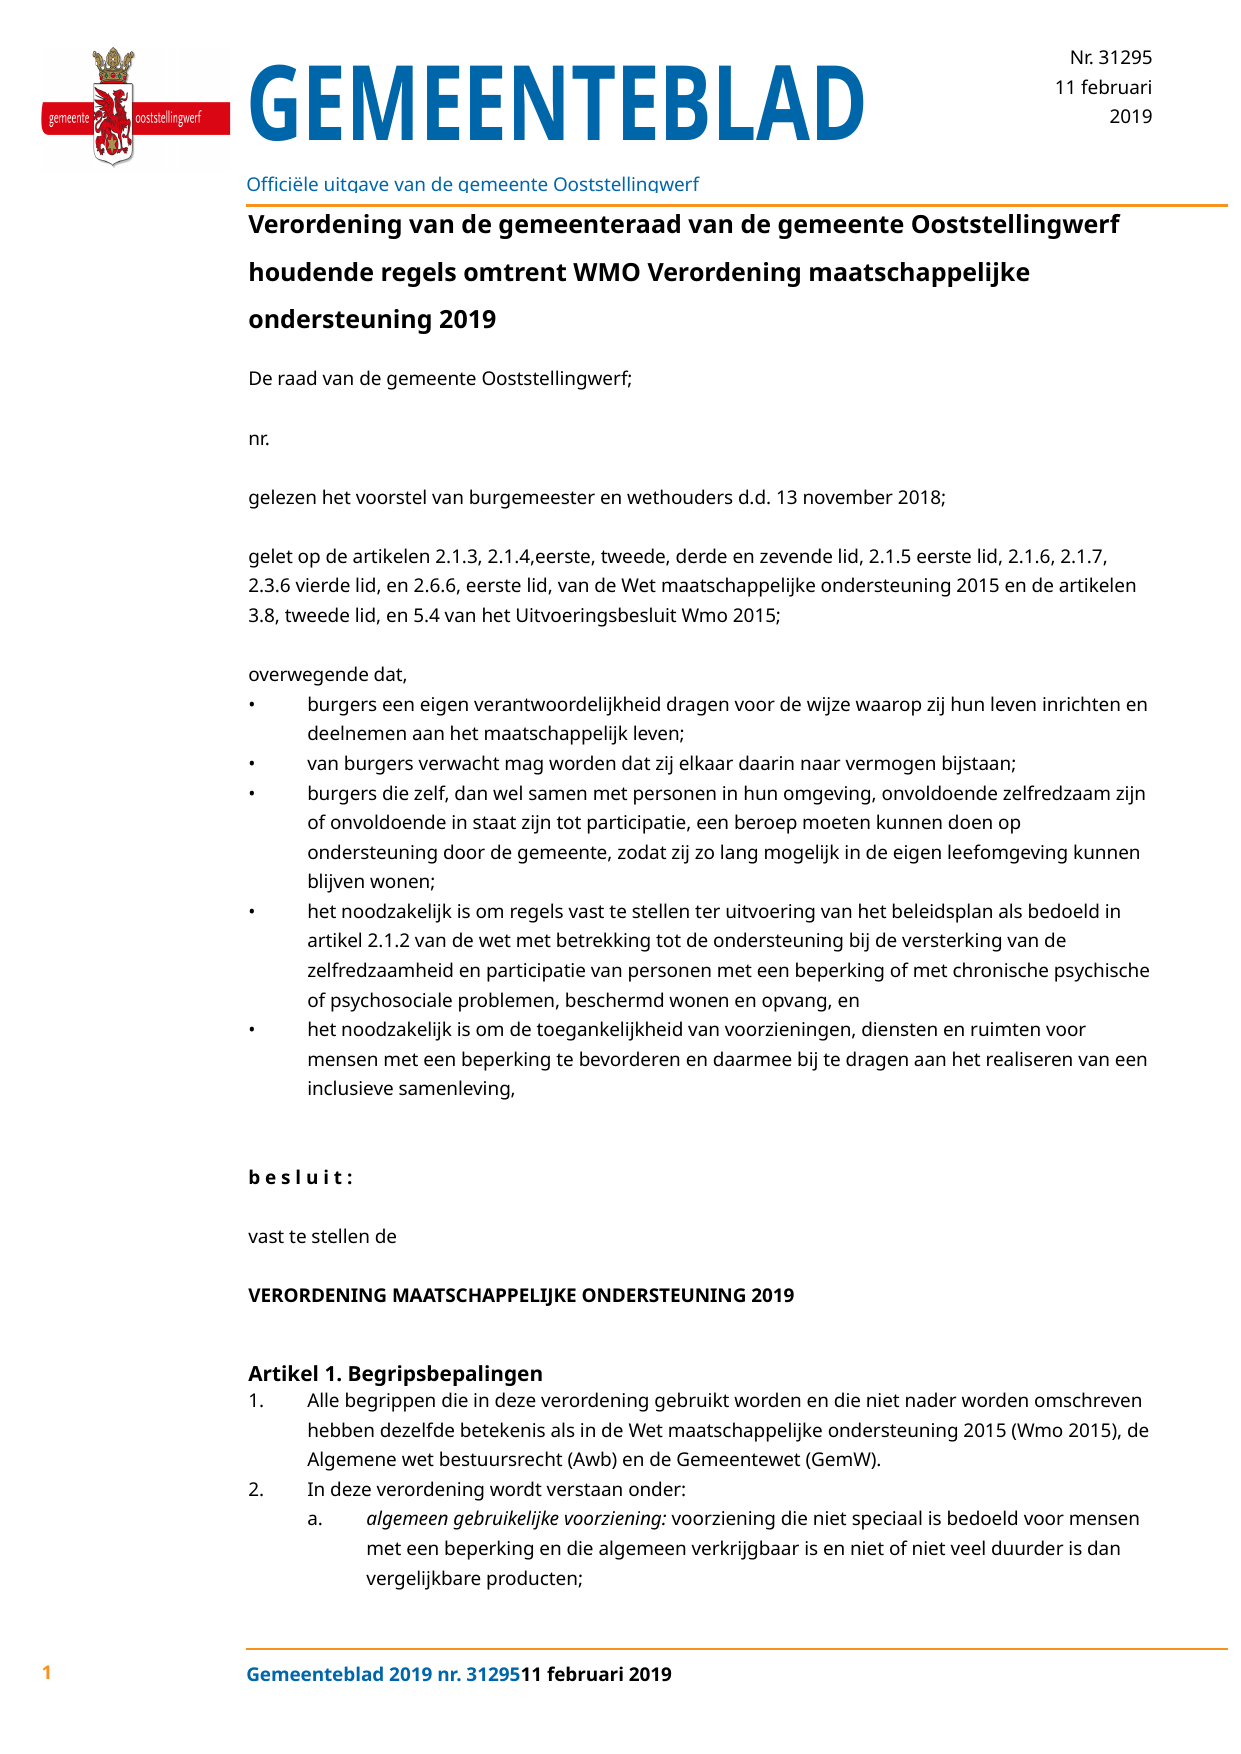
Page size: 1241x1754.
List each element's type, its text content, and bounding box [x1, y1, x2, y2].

list het noodzakelijk is om de toegankelijkheid van voorzieningen, diensten en ruimten voor mensen met een beperking te bevorderen en daarmee bij te dragen aan het realiseren van een inclusieve samenleving, [248, 1016, 1152, 1101]
text gelezen het voorstel van burgemeester en wethouders d.d. 13 november 2018; [248, 484, 1152, 509]
text De raad van de gemeente Ooststellingwerf; [248, 366, 1152, 391]
list het noodzakelijk is om regels vast te stellen ter uitvoering van het beleidsplan als bedoeld in artikel 2.1.2 van de wet met betrekking tot de ondersteuning bij de versterking van de zelfredzaamheid en participatie van personen met een beperking of met chronische psychische of psychosociale problemen, beschermd wonen en opvang, en [248, 898, 1152, 1012]
picture [41, 47, 231, 172]
text gelet op de artikelen 2.1.3, 2.1.4,eerste, tweede, derde en zevende lid, 2.1.5 eerste lid, 2.1.6, 2.1.7, 2.3.6 vierde lid, en 2.6.6, eerste lid, van de Wet maatschappelijke ondersteuning 2015 en de artikelen 3.8, tweede lid, en 5.4 van het Uitvoeringsbesluit Wmo 2015; [248, 543, 1152, 628]
text VERORDENING MAATSCHAPPELIJKE ONDERSTEUNING 2019 [248, 1283, 1152, 1308]
list burgers die zelf, dan wel samen met personen in hun omgeving, onvoldoende zelfredzaam zijn of onvoldoende in staat zijn tot participatie, een beroep moeten kunnen doen op ondersteuning door de gemeente, zodat zij zo lang mogelijk in de eigen leefomgeving kunnen blijven wonen; [248, 780, 1152, 894]
text b e s l u i t : [248, 1164, 1152, 1190]
text Artikel 1. Begripsbepalingen [248, 1359, 1152, 1387]
text nr. [248, 425, 1152, 450]
text vast te stellen de [248, 1223, 1152, 1249]
list In deze verordening wordt verstaan onder: [248, 1476, 1152, 1502]
list van burgers verwacht mag worden dat zij elkaar daarin naar vermogen bijstaan; [248, 750, 1152, 776]
text Verordening van de gemeenteraad van de gemeente Ooststellingwerf houdende regels omtrent WMO Verordening maatschappelijke ondersteuning 2019 [248, 207, 1152, 336]
list burgers een eigen verantwoordelijkheid dragen voor de wijze waarop zij hun leven inrichten en deelnemen aan het maatschappelijk leven; [248, 691, 1152, 746]
list algemeen gebruikelijke voorziening: voorziening die niet speciaal is bedoeld voor mensen met een beperking en die algemeen verkrijgbaar is en niet of niet veel duurder is dan vergelijkbare producten; [307, 1506, 1152, 1590]
text overwegende dat, [248, 661, 1152, 687]
list Alle begrippen die in deze verordening gebruikt worden en die niet nader worden omschreven hebben dezelfde betekenis als in de Wet maatschappelijke ondersteuning 2015 (Wmo 2015), de Algemene wet bestuursrecht (Awb) en de Gemeentewet (GemW). [248, 1387, 1152, 1472]
